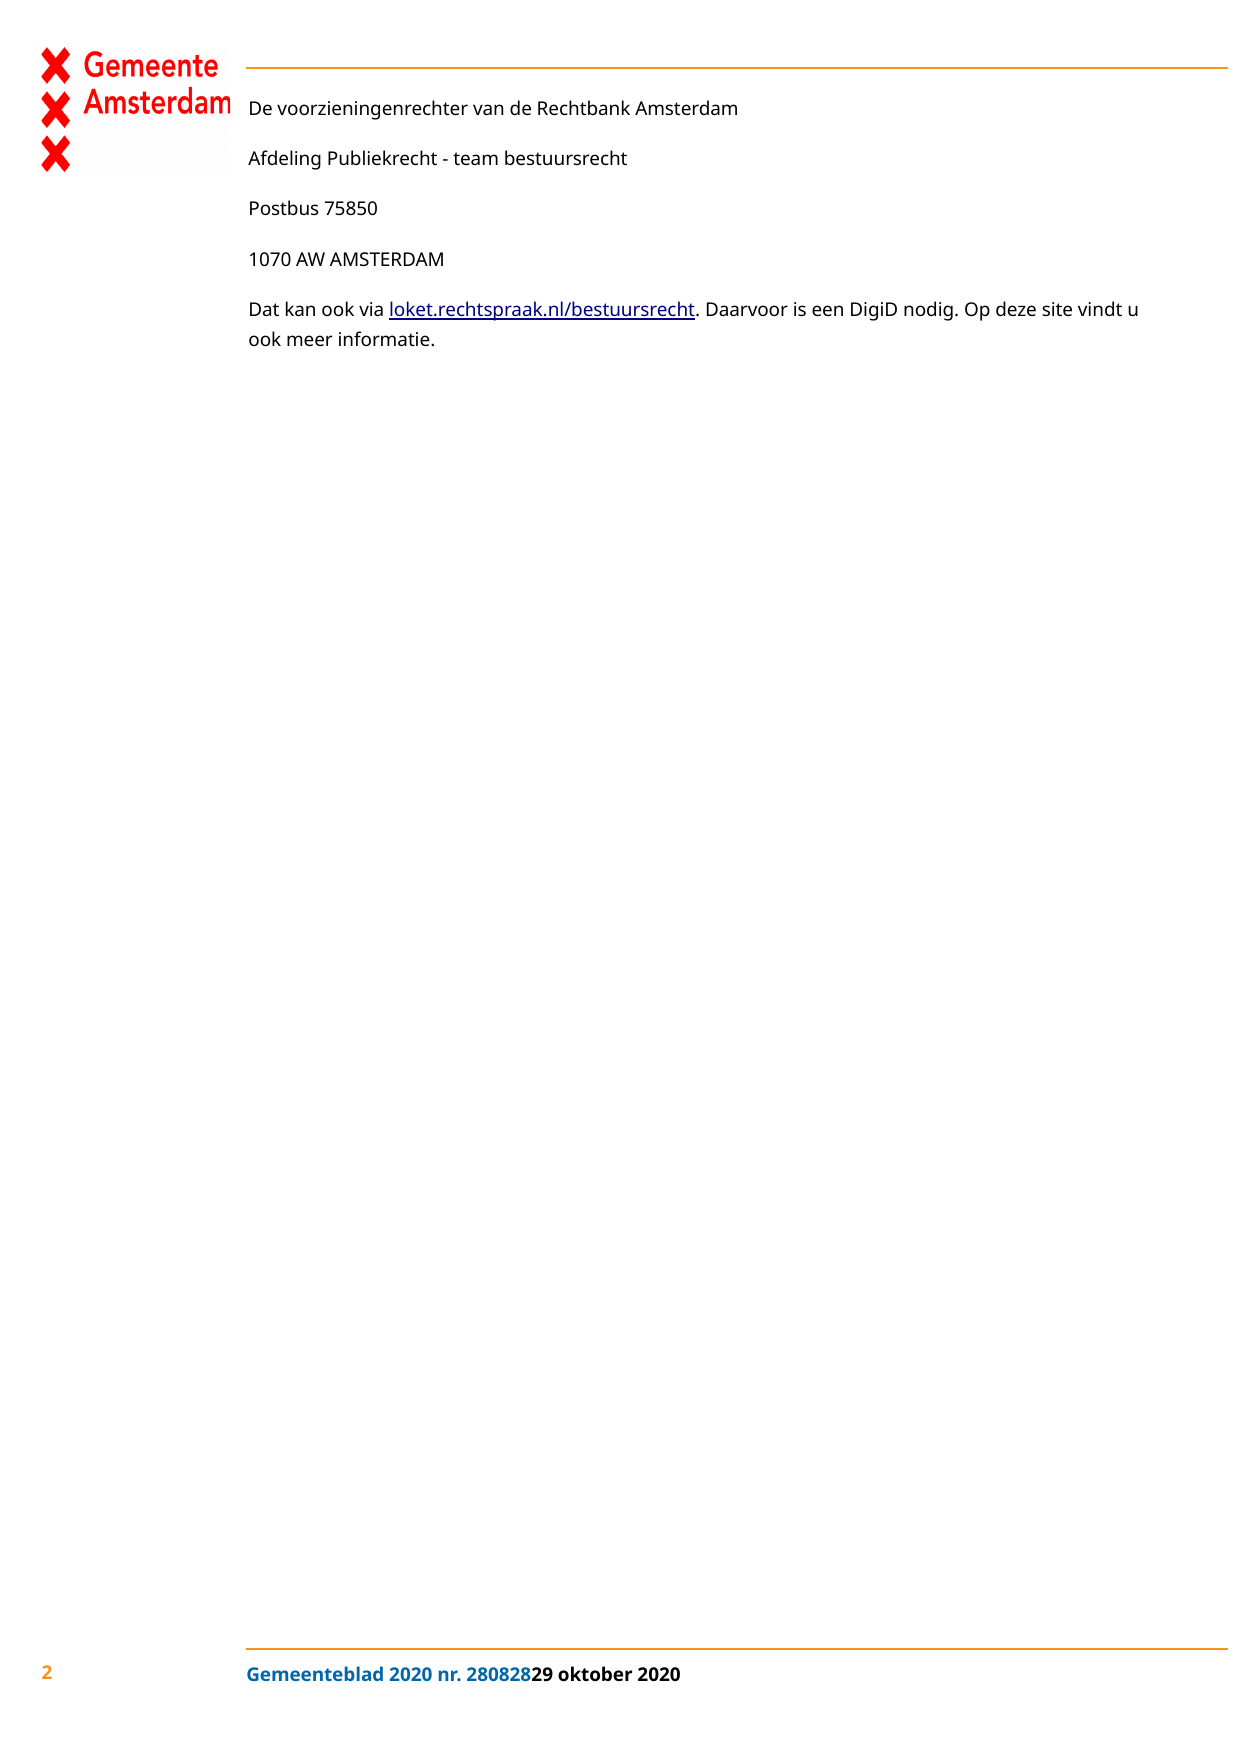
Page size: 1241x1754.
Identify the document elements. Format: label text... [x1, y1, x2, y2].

text De voorzieningenrechter van de Rechtbank Amsterdam [248, 95, 1152, 121]
text Postbus 75850 [248, 196, 1152, 221]
text Dat kan ook via loket.rechtspraak.nl/bestuursrecht. Daarvoor is een DigiD nodig. Op deze site vindt u ook meer informatie. [248, 296, 1152, 352]
text 1070 AW AMSTERDAM [248, 246, 1152, 272]
picture [41, 47, 231, 172]
text Afdeling Publiekrecht - team bestuursrecht [248, 145, 1152, 171]
